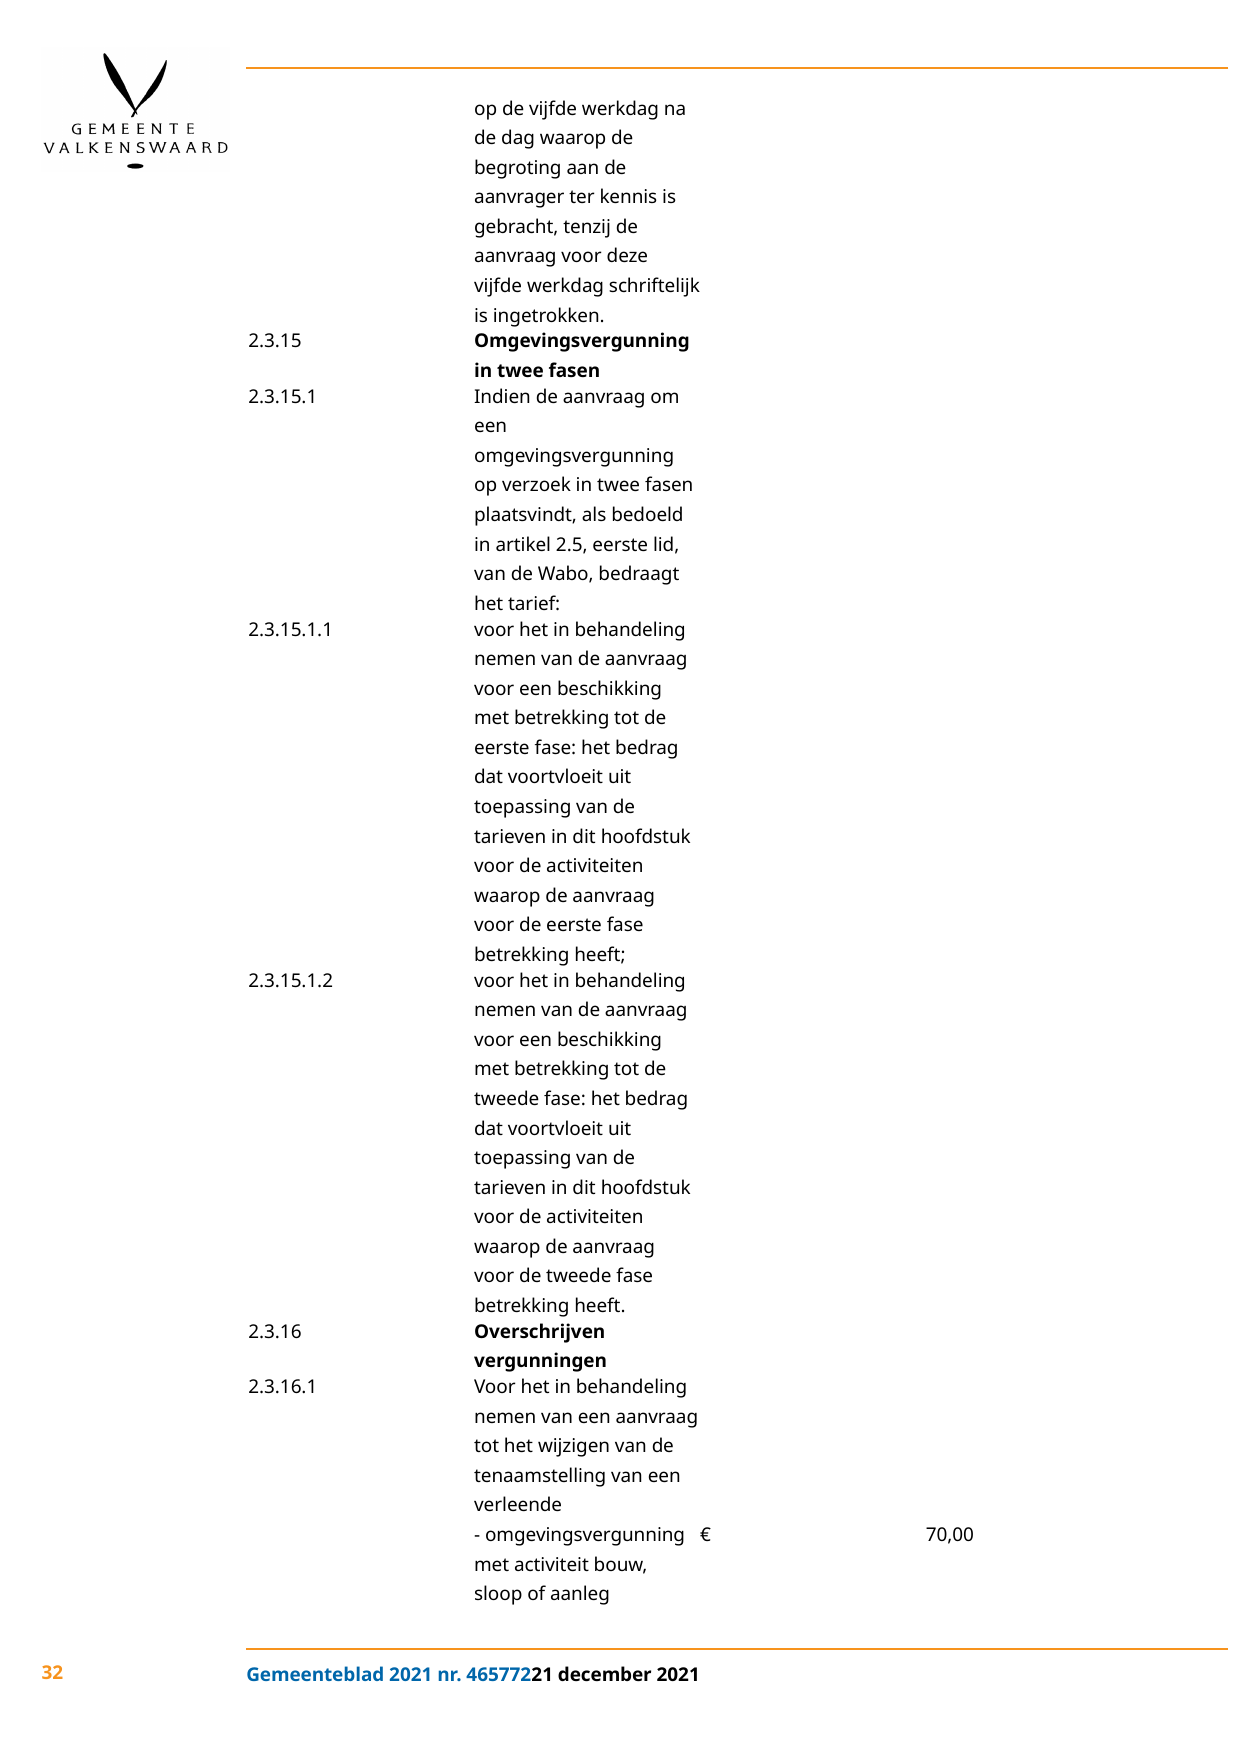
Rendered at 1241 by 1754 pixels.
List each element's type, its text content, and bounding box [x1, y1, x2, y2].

table_cell 2.3.15.1.1 [248, 616, 474, 967]
table_cell [700, 967, 926, 1318]
table_cell 2.3.16.1 [248, 1373, 474, 1606]
table_cell € [700, 1373, 926, 1606]
table_cell [926, 95, 1152, 328]
table_cell 2.3.15.1.2 [248, 967, 474, 1318]
table_cell Omgevingsvergunning in twee fasen [474, 328, 700, 383]
table_cell [926, 616, 1152, 967]
table_cell [248, 95, 474, 328]
table_cell 2.3.16 [248, 1318, 474, 1373]
table_cell op de vijfde werkdag na de dag waarop de begroting aan de aanvrager ter kennis is gebracht, tenzij de aanvraag voor deze vijfde werkdag schriftelijk is ingetrokken. [474, 95, 700, 328]
table_cell [700, 95, 926, 328]
table_cell 2.3.15.1 [248, 383, 474, 616]
table_cell Indien de aanvraag om een omgevingsvergunning op verzoek in twee fasen plaatsvindt, als bedoeld in artikel 2.5, eerste lid, van de Wabo, bedraagt het tarief: [474, 383, 700, 616]
table_cell voor het in behandeling nemen van de aanvraag voor een beschikking met betrekking tot de tweede fase: het bedrag dat voortvloeit uit toepassing van de tarieven in dit hoofdstuk voor de activiteiten waarop de aanvraag voor de tweede fase betrekking heeft. [474, 967, 700, 1318]
table_cell 2.3.15 [248, 328, 474, 383]
table_cell voor het in behandeling nemen van de aanvraag voor een beschikking met betrekking tot de eerste fase: het bedrag dat voortvloeit uit toepassing van de tarieven in dit hoofdstuk voor de activiteiten waarop de aanvraag voor de eerste fase betrekking heeft; [474, 616, 700, 967]
picture [41, 47, 231, 172]
table_cell Overschrijven vergunningen [474, 1318, 700, 1373]
table_cell Voor het in behandeling nemen van een aanvraag tot het wijzigen van de tenaamstelling van een verleende - omgevingsvergunning met activiteit bouw, sloop of aanleg [474, 1373, 700, 1606]
table_cell [926, 328, 1152, 383]
table_cell [700, 383, 926, 616]
table_cell 70,00 [926, 1373, 1152, 1606]
table_cell [700, 616, 926, 967]
table_cell [700, 1318, 926, 1373]
table_cell [926, 1318, 1152, 1373]
table_cell [926, 967, 1152, 1318]
table_cell [700, 328, 926, 383]
table_cell [926, 383, 1152, 616]
